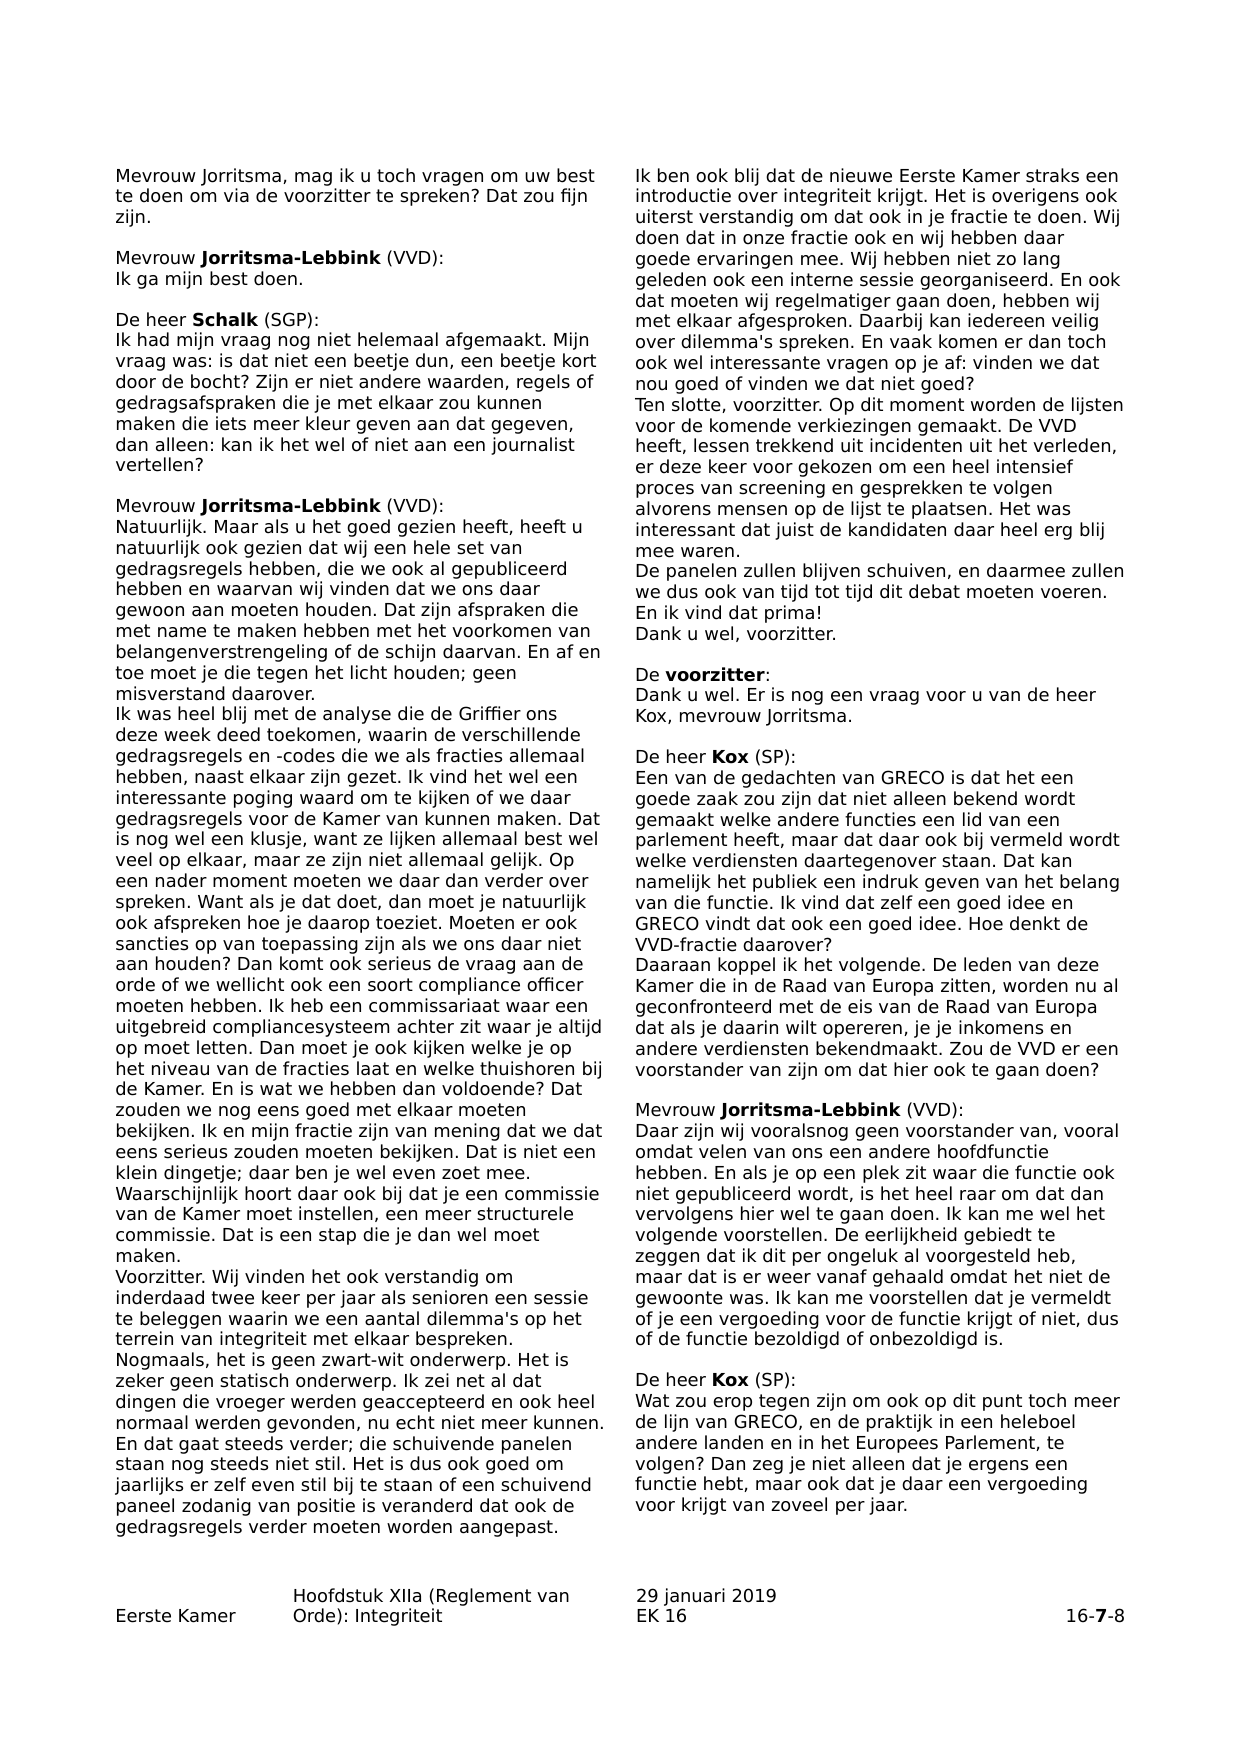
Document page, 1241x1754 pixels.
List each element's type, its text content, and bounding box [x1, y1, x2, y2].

text De heer Kox (SP): [635, 1370, 1125, 1391]
text Voorzitter. Wij vinden het ook verstandig om inderdaad twee keer per jaar als senioren een sessie te beleggen waarin we een aantal dilemma's op het terrein van integriteit met elkaar bespreken. Nogmaals, het is geen zwart-wit onderwerp. Het is zeker geen statisch onderwerp. Ik zei net al dat dingen die vroeger werden geaccepteerd en ook heel normaal werden gevonden, nu echt niet meer kunnen. En dat gaat steeds verder; die schuivende panelen staan nog steeds niet stil. Het is dus ook goed om jaarlijks er zelf even stil bij te staan of een schuivend paneel zodanig van positie is veranderd dat ook de gedragsregels verder moeten worden aangepast. [115, 1267, 605, 1537]
text De heer Kox (SP): [635, 747, 1125, 768]
text Ik ben ook blij dat de nieuwe Eerste Kamer straks een introductie over integriteit krijgt. Het is overigens ook uiterst verstandig om dat ook in je fractie te doen. Wij doen dat in onze fractie ook en wij hebben daar goede ervaringen mee. Wij hebben niet zo lang geleden ook een interne sessie georganiseerd. En ook dat moeten wij regelmatiger gaan doen, hebben wij met elkaar afgesproken. Daarbij kan iedereen veilig over dilemma's spreken. En vaak komen er dan toch ook wel interessante vragen op je af: vinden we dat nou goed of vinden we dat niet goed? [635, 165, 1125, 394]
text Natuurlijk. Maar als u het goed gezien heeft, heeft u natuurlijk ook gezien dat wij een hele set van gedragsregels hebben, die we ook al gepubliceerd hebben en waarvan wij vinden dat we ons daar gewoon aan moeten houden. Dat zijn afspraken die met name te maken hebben met het voorkomen van belangenverstrengeling of de schijn daarvan. En af en toe moet je die tegen het licht houden; geen misverstand daarover. [115, 517, 605, 704]
text Ik ga mijn best doen. [115, 268, 605, 289]
text Ik was heel blij met de analyse die de Griffier ons deze week deed toekomen, waarin de verschillende gedragsregels en -codes die we als fracties allemaal hebben, naast elkaar zijn gezet. Ik vind het wel een interessante poging waard om te kijken of we daar gedragsregels voor de Kamer van kunnen maken. Dat is nog wel een klusje, want ze lijken allemaal best wel veel op elkaar, maar ze zijn niet allemaal gelijk. Op een nader moment moeten we daar dan verder over spreken. Want als je dat doet, dan moet je natuurlijk ook afspreken hoe je daarop toeziet. Moeten er ook sancties op van toepassing zijn als we ons daar niet aan houden? Dan komt ook serieus de vraag aan de orde of we wellicht ook een soort compliance officer moeten hebben. Ik heb een commissariaat waar een uitgebreid compliancesysteem achter zit waar je altijd op moet letten. Dan moet je ook kijken welke je op het niveau van de fracties laat en welke thuishoren bij de Kamer. En is wat we hebben dan voldoende? Dat zouden we nog eens goed met elkaar moeten bekijken. Ik en mijn fractie zijn van mening dat we dat eens serieus zouden moeten bekijken. Dat is niet een klein dingetje; daar ben je wel even zoet mee. Waarschijnlijk hoort daar ook bij dat je een commissie van de Kamer moet instellen, een meer structurele commissie. Dat is een stap die je dan wel moet maken. [115, 704, 605, 1267]
text De heer Schalk (SGP): [115, 309, 605, 330]
text Mevrouw Jorritsma-Lebbink (VVD): [635, 1100, 1125, 1121]
text Mevrouw Jorritsma-Lebbink (VVD): [115, 248, 605, 268]
text Ten slotte, voorzitter. Op dit moment worden de lijsten voor de komende verkiezingen gemaakt. De VVD heeft, lessen trekkend uit incidenten uit het verleden, er deze keer voor gekozen om een heel intensief proces van screening en gesprekken te volgen alvorens mensen op de lijst te plaatsen. Het was interessant dat juist de kandidaten daar heel erg blij mee waren. [635, 394, 1125, 561]
text Mevrouw Jorritsma-Lebbink (VVD): [115, 496, 605, 517]
text De panelen zullen blijven schuiven, en daarmee zullen we dus ook van tijd tot tijd dit debat moeten voeren. En ik vind dat prima! [635, 561, 1125, 624]
text Een van de gedachten van GRECO is dat het een goede zaak zou zijn dat niet alleen bekend wordt gemaakt welke andere functies een lid van een parlement heeft, maar dat daar ook bij vermeld wordt welke verdiensten daartegenover staan. Dat kan namelijk het publiek een indruk geven van het belang van die functie. Ik vind dat zelf een goed idee en GRECO vindt dat ook een goed idee. Hoe denkt de VVD-fractie daarover? [635, 768, 1125, 955]
text Daaraan koppel ik het volgende. De leden van deze Kamer die in de Raad van Europa zitten, worden nu al geconfronteerd met de eis van de Raad van Europa dat als je daarin wilt opereren, je je inkomens en andere verdiensten bekendmaakt. Zou de VVD er een voorstander van zijn om dat hier ook te gaan doen? [635, 955, 1125, 1080]
text De voorzitter: [635, 664, 1125, 685]
text Dank u wel. Er is nog een vraag voor u van de heer Kox, mevrouw Jorritsma. [635, 685, 1125, 727]
text Wat zou erop tegen zijn om ook op dit punt toch meer de lijn van GRECO, en de praktijk in een heleboel andere landen en in het Europees Parlement, te volgen? Dan zeg je niet alleen dat je ergens een functie hebt, maar ook dat je daar een vergoeding voor krijgt van zoveel per jaar. [635, 1391, 1125, 1516]
text Mevrouw Jorritsma, mag ik u toch vragen om uw best te doen om via de voorzitter te spreken? Dat zou fijn zijn. [115, 165, 605, 228]
text Dank u wel, voorzitter. [635, 624, 1125, 644]
text Daar zijn wij vooralsnog geen voorstander van, vooral omdat velen van ons een andere hoofdfunctie hebben. En als je op een plek zit waar die functie ook niet gepubliceerd wordt, is het heel raar om dat dan vervolgens hier wel te gaan doen. Ik kan me wel het volgende voorstellen. De eerlijkheid gebiedt te zeggen dat ik dit per ongeluk al voorgesteld heb, maar dat is er weer vanaf gehaald omdat het niet de gewoonte was. Ik kan me voorstellen dat je vermeldt of je een vergoeding voor de functie krijgt of niet, dus of de functie bezoldigd of onbezoldigd is. [635, 1121, 1125, 1350]
text Ik had mijn vraag nog niet helemaal afgemaakt. Mijn vraag was: is dat niet een beetje dun, een beetje kort door de bocht? Zijn er niet andere waarden, regels of gedragsafspraken die je met elkaar zou kunnen maken die iets meer kleur geven aan dat gegeven, dan alleen: kan ik het wel of niet aan een journalist vertellen? [115, 330, 605, 476]
